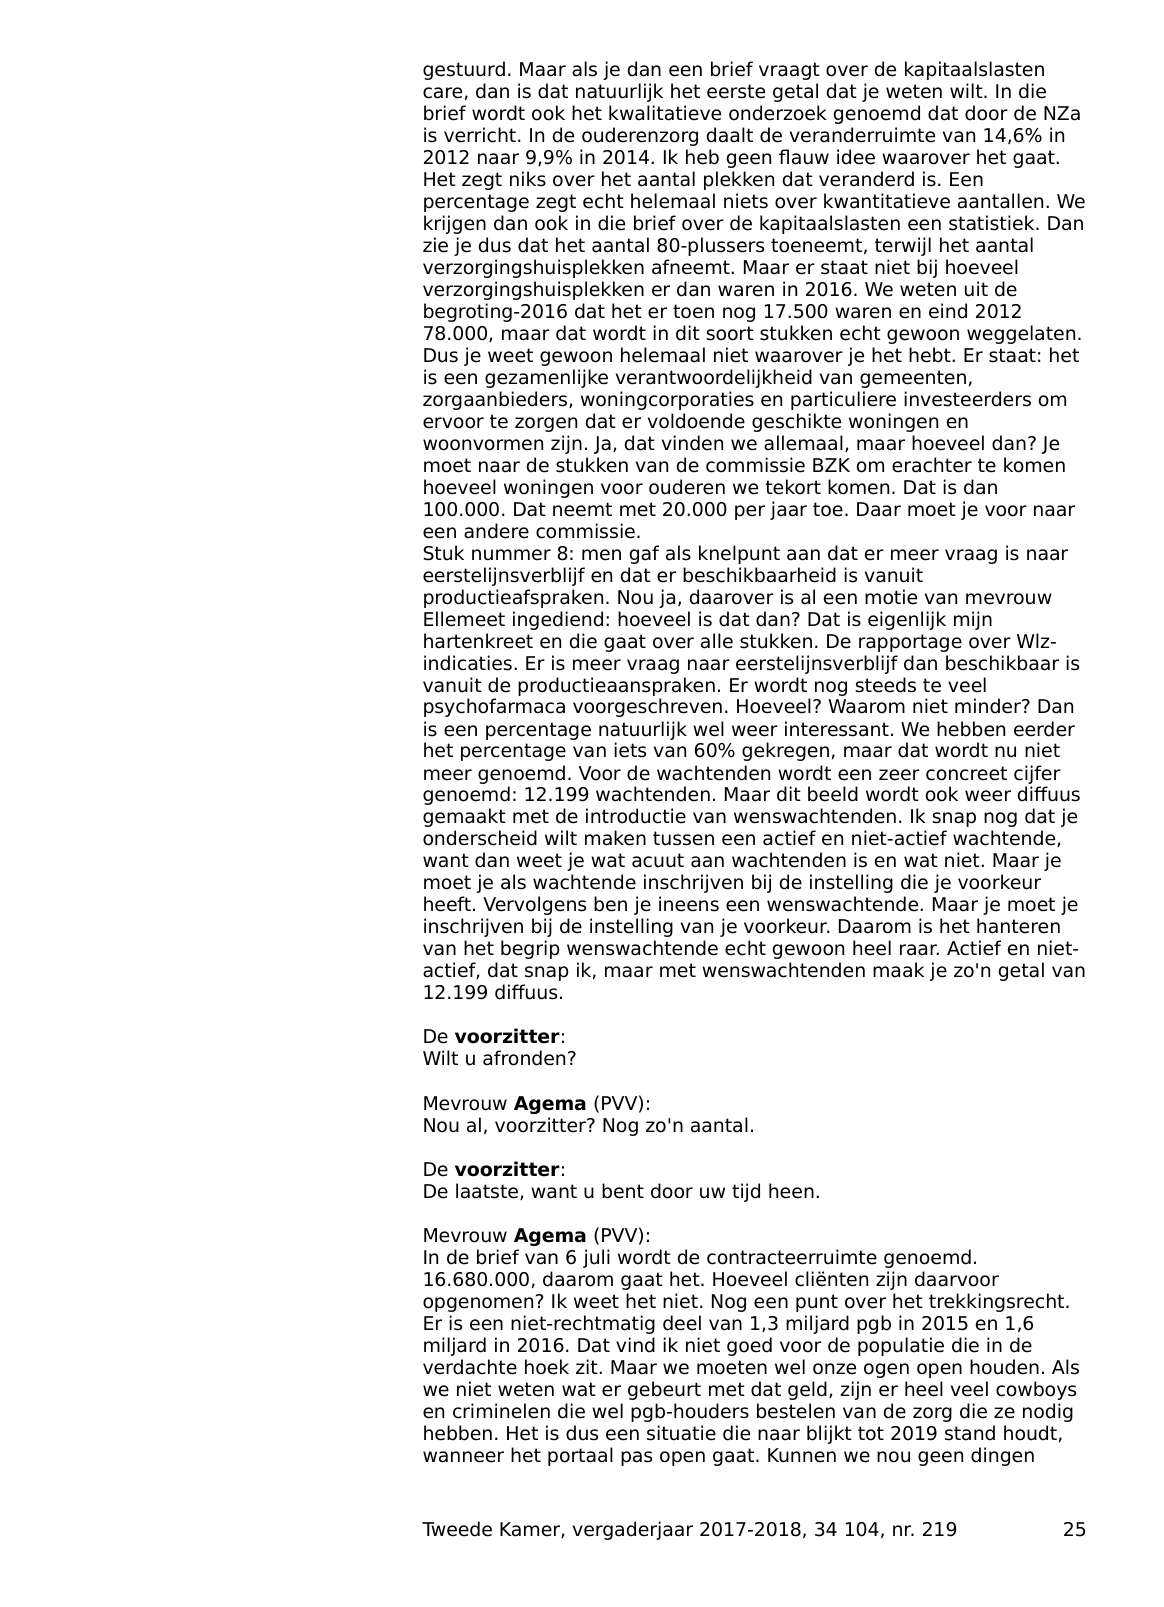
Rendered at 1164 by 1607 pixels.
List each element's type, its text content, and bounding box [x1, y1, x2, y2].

text Mevrouw Agema (PVV): [422, 1092, 1087, 1114]
text gestuurd. Maar als je dan een brief vraagt over de kapitaalslasten care, dan is dat natuurlijk het eerste getal dat je weten wilt. In die brief wordt ook het kwalitatieve onderzoek genoemd dat door de NZa is verricht. In de ouderenzorg daalt de veranderruimte van 14,6% in 2012 naar 9,9% in 2014. Ik heb geen flauw idee waarover het gaat. Het zegt niks over het aantal plekken dat veranderd is. Een percentage zegt echt helemaal niets over kwantitatieve aantallen. We krijgen dan ook in die brief over de kapitaalslasten een statistiek. Dan zie je dus dat het aantal 80-plussers toeneemt, terwijl het aantal verzorgingshuisplekken afneemt. Maar er staat niet bij hoeveel verzorgingshuisplekken er dan waren in 2016. We weten uit de begroting-2016 dat het er toen nog 17.500 waren en eind 2012 78.000, maar dat wordt in dit soort stukken echt gewoon weggelaten. Dus je weet gewoon helemaal niet waarover je het hebt. Er staat: het is een gezamenlijke verantwoordelijkheid van gemeenten, zorgaanbieders, woningcorporaties en particuliere investeerders om ervoor te zorgen dat er voldoende geschikte woningen en woonvormen zijn. Ja, dat vinden we allemaal, maar hoeveel dan? Je moet naar de stukken van de commissie BZK om erachter te komen hoeveel woningen voor ouderen we tekort komen. Dat is dan 100.000. Dat neemt met 20.000 per jaar toe. Daar moet je voor naar een andere commissie. [422, 59, 1087, 543]
text De voorzitter: [422, 1159, 1087, 1181]
text Wilt u afronden? [422, 1048, 1087, 1070]
text Nou al, voorzitter? Nog zo'n aantal. [422, 1114, 1087, 1136]
text Mevrouw Agema (PVV): [422, 1225, 1087, 1247]
text In de brief van 6 juli wordt de contracteerruimte genoemd. 16.680.000, daarom gaat het. Hoeveel cliënten zijn daarvoor opgenomen? Ik weet het niet. Nog een punt over het trekkingsrecht. Er is een niet-rechtmatig deel van 1,3 miljard pgb in 2015 en 1,6 miljard in 2016. Dat vind ik niet goed voor de populatie die in de verdachte hoek zit. Maar we moeten wel onze ogen open houden. Als we niet weten wat er gebeurt met dat geld, zijn er heel veel cowboys en criminelen die wel pgb-houders bestelen van de zorg die ze nodig hebben. Het is dus een situatie die naar blijkt tot 2019 stand houdt, wanneer het portaal pas open gaat. Kunnen we nou geen dingen [422, 1247, 1087, 1467]
text De voorzitter: [422, 1026, 1087, 1048]
text Stuk nummer 8: men gaf als knelpunt aan dat er meer vraag is naar eerstelijnsverblijf en dat er beschikbaarheid is vanuit productieafspraken. Nou ja, daarover is al een motie van mevrouw Ellemeet ingediend: hoeveel is dat dan? Dat is eigenlijk mijn hartenkreet en die gaat over alle stukken. De rapportage over Wlz-indicaties. Er is meer vraag naar eerstelijnsverblijf dan beschikbaar is vanuit de productieaanspraken. Er wordt nog steeds te veel psychofarmaca voorgeschreven. Hoeveel? Waarom niet minder? Dan is een percentage natuurlijk wel weer interessant. We hebben eerder het percentage van iets van 60% gekregen, maar dat wordt nu niet meer genoemd. Voor de wachtenden wordt een zeer concreet cijfer genoemd: 12.199 wachtenden. Maar dit beeld wordt ook weer diffuus gemaakt met de introductie van wenswachtenden. Ik snap nog dat je onderscheid wilt maken tussen een actief en niet-actief wachtende, want dan weet je wat acuut aan wachtenden is en wat niet. Maar je moet je als wachtende inschrijven bij de instelling die je voorkeur heeft. Vervolgens ben je ineens een wenswachtende. Maar je moet je inschrijven bij de instelling van je voorkeur. Daarom is het hanteren van het begrip wenswachtende echt gewoon heel raar. Actief en niet-actief, dat snap ik, maar met wenswachtenden maak je zo'n getal van 12.199 diffuus. [422, 543, 1087, 1004]
text De laatste, want u bent door uw tijd heen. [422, 1181, 1087, 1203]
